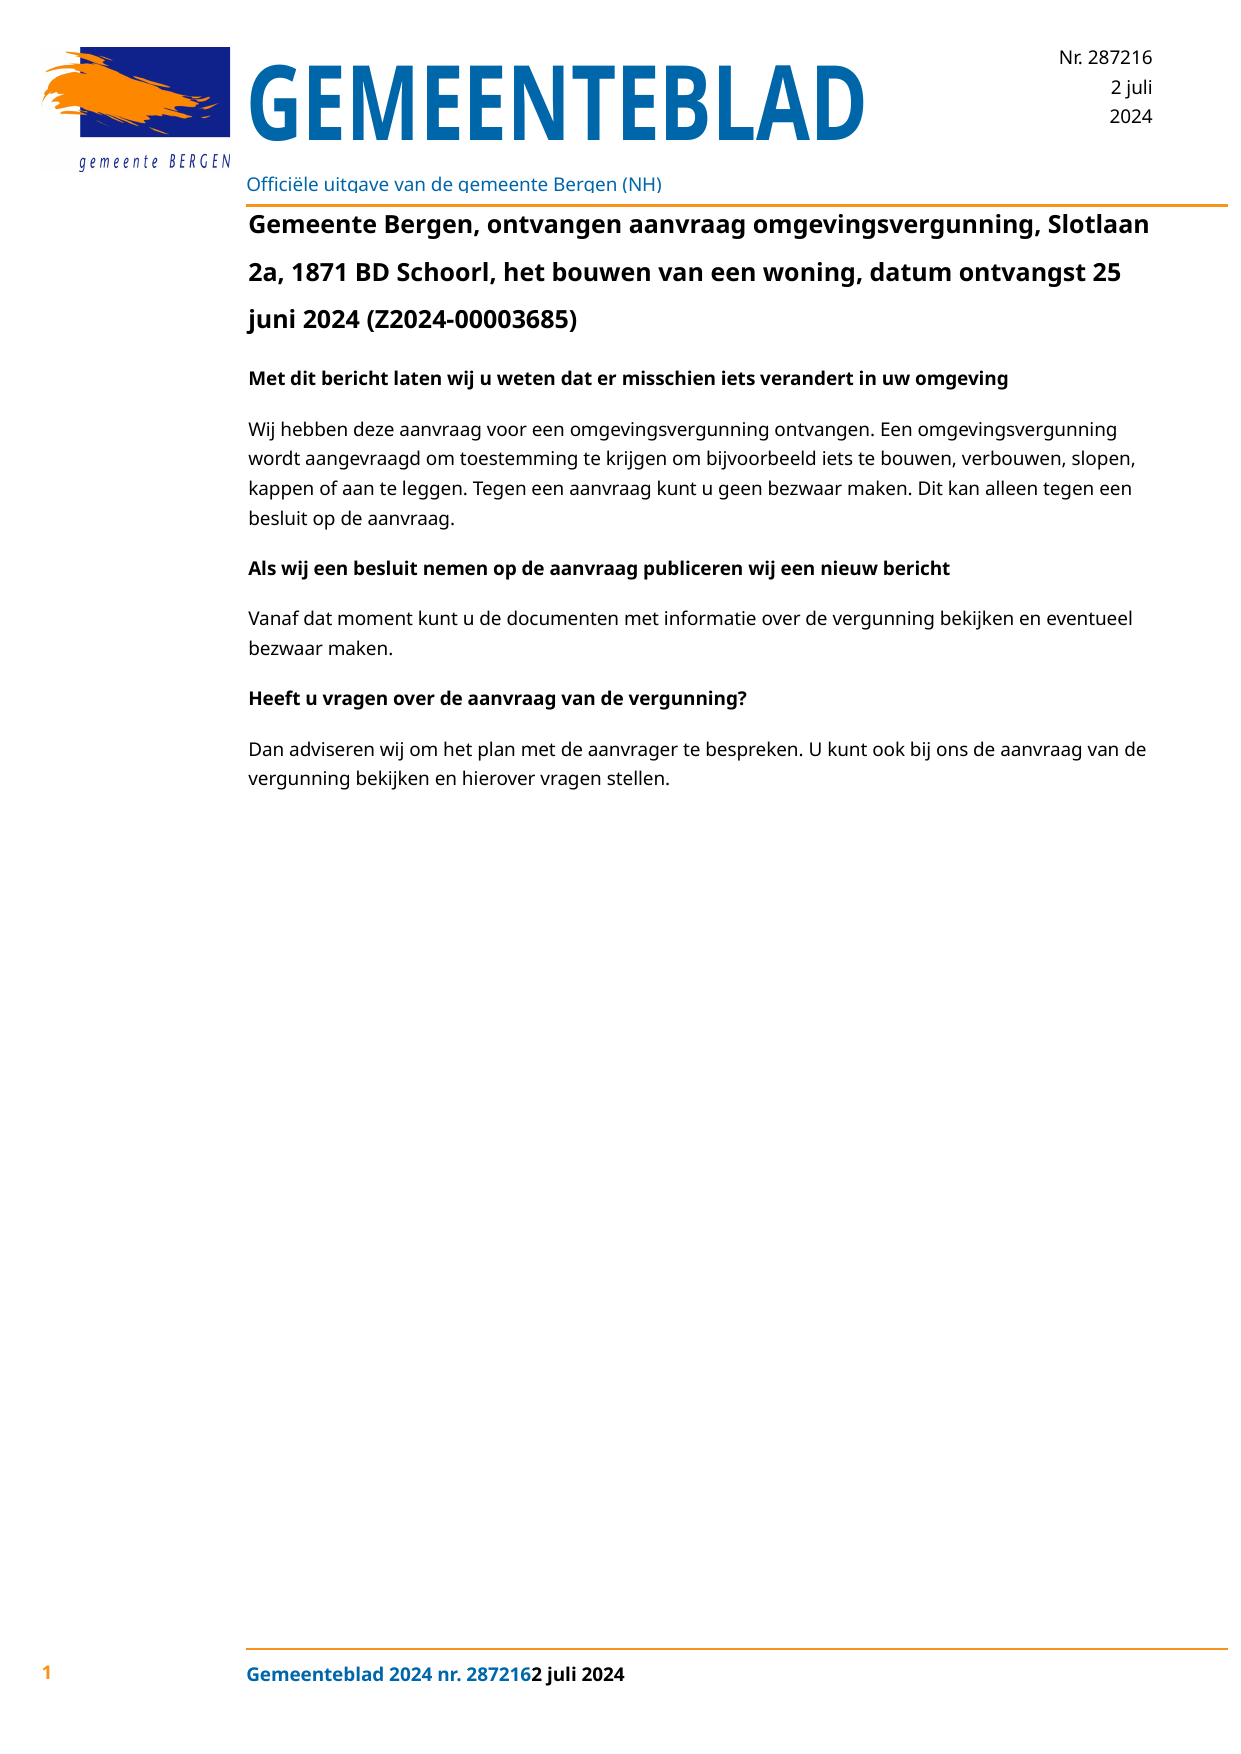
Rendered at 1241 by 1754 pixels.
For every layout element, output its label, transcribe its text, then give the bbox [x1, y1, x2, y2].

text Als wij een besluit nemen op de aanvraag publiceren wij een nieuw bericht [248, 555, 1152, 581]
text Wij hebben deze aanvraag voor een omgevingsvergunning ontvangen. Een omgevingsvergunning wordt aangevraagd om toestemming te krijgen om bijvoorbeeld iets te bouwen, verbouwen, slopen, kappen of aan te leggen. Tegen een aanvraag kunt u geen bezwaar maken. Dit kan alleen tegen een besluit op de aanvraag. [248, 416, 1152, 530]
text Gemeente Bergen, ontvangen aanvraag omgevingsvergunning, Slotlaan 2a, 1871 BD Schoorl, het bouwen van een woning, datum ontvangst 25 juni 2024 (Z2024-00003685) [248, 207, 1152, 336]
text Dan adviseren wij om het plan met de aanvrager te bespreken. U kunt ook bij ons de aanvraag van de vergunning bekijken en hierover vragen stellen. [248, 736, 1152, 791]
picture [41, 47, 231, 172]
text Heeft u vragen over de aanvraag van de vergunning? [248, 686, 1152, 711]
text Met dit bericht laten wij u weten dat er misschien iets verandert in uw omgeving [248, 366, 1152, 391]
text Vanaf dat moment kunt u de documenten met informatie over de vergunning bekijken en eventueel bezwaar maken. [248, 606, 1152, 661]
